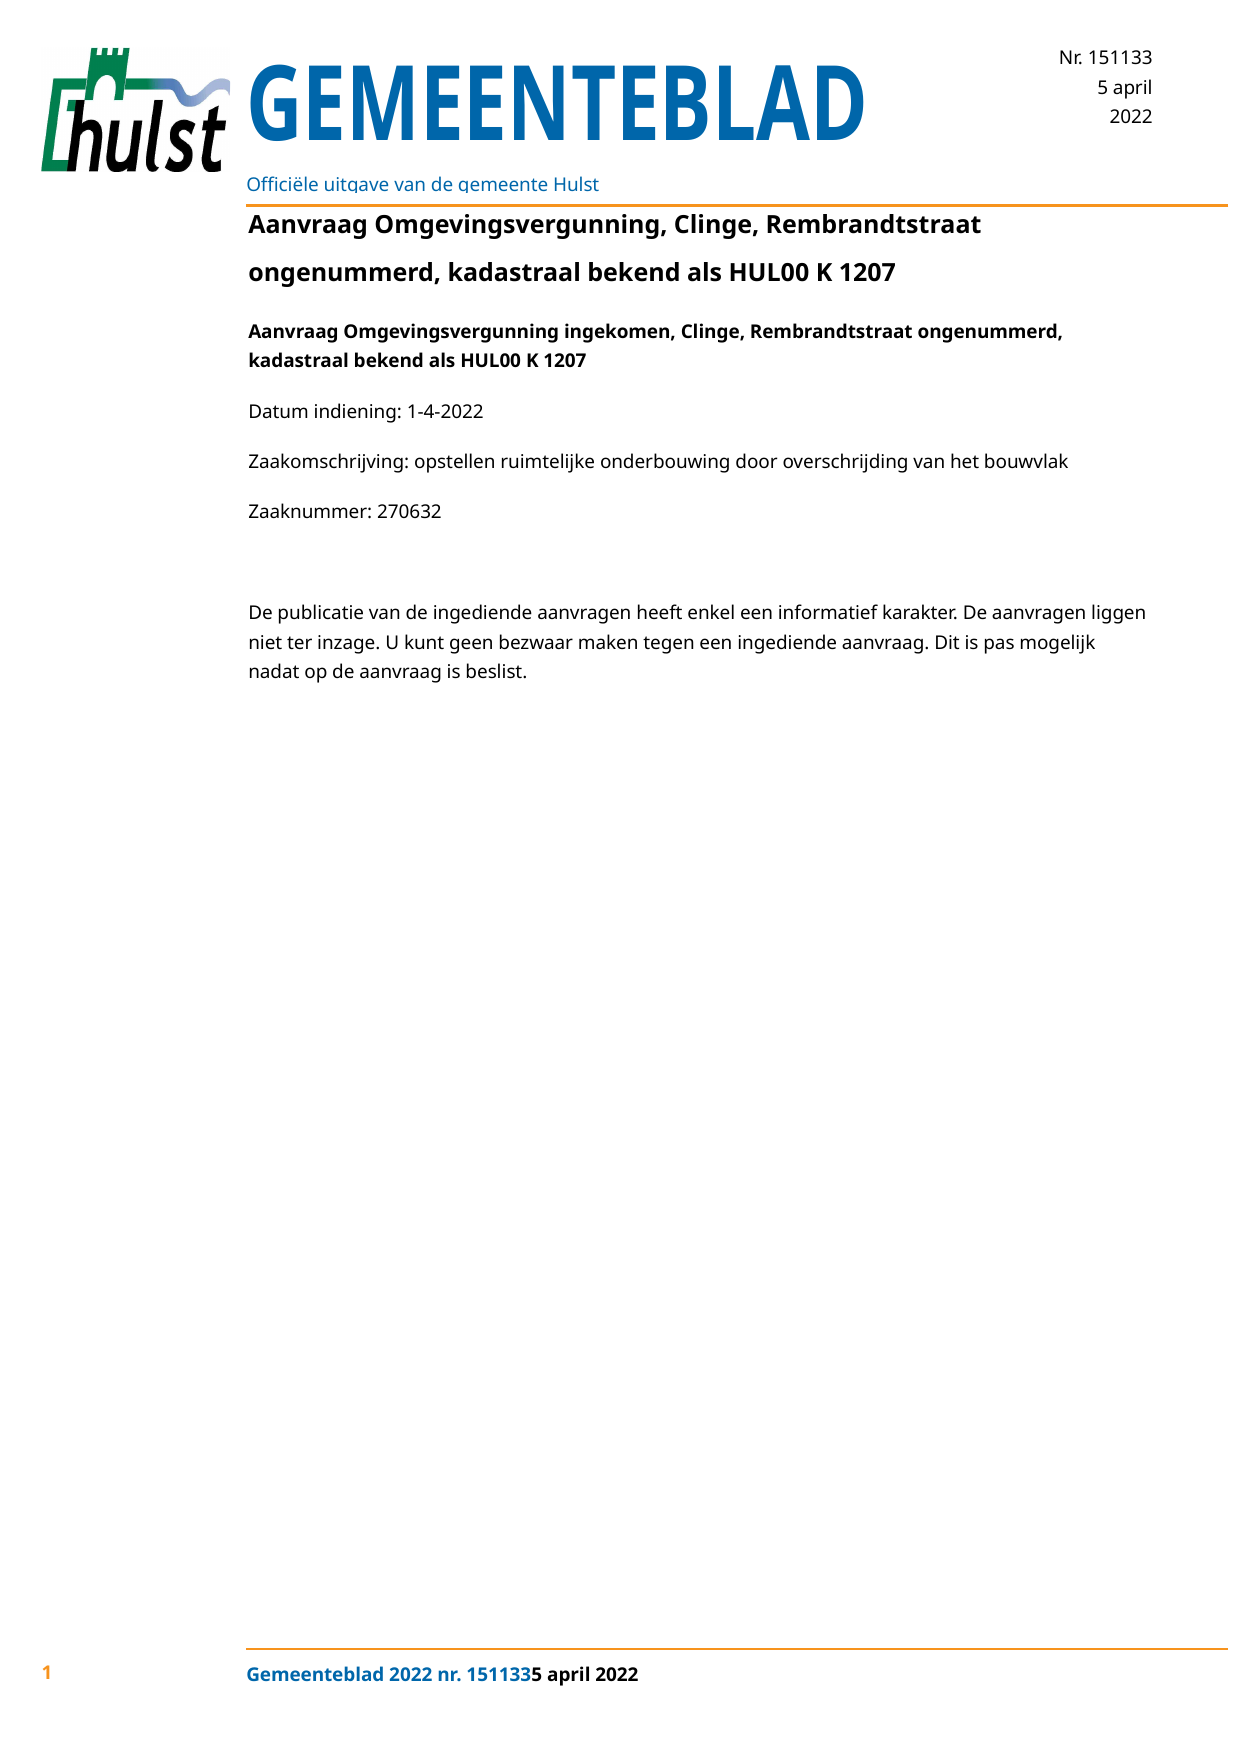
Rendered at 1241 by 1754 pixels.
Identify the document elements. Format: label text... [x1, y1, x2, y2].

text Aanvraag Omgevingsvergunning, Clinge, Rembrandtstraat ongenummerd, kadastraal bekend als HUL00 K 1207 [248, 207, 1152, 288]
picture [41, 47, 231, 172]
text De publicatie van de ingediende aanvragen heeft enkel een informatief karakter. De aanvragen liggen niet ter inzage. U kunt geen bezwaar maken tegen een ingediende aanvraag. Dit is pas mogelijk nadat op de aanvraag is beslist. [248, 599, 1152, 684]
text Zaakomschrijving: opstellen ruimtelijke onderbouwing door overschrijding van het bouwvlak [248, 448, 1152, 474]
text Datum indiening: 1-4-2022 [248, 398, 1152, 424]
text Aanvraag Omgevingsvergunning ingekomen, Clinge, Rembrandtstraat ongenummerd, kadastraal bekend als HUL00 K 1207 [248, 318, 1152, 373]
text Zaaknummer: 270632 [248, 499, 1152, 524]
